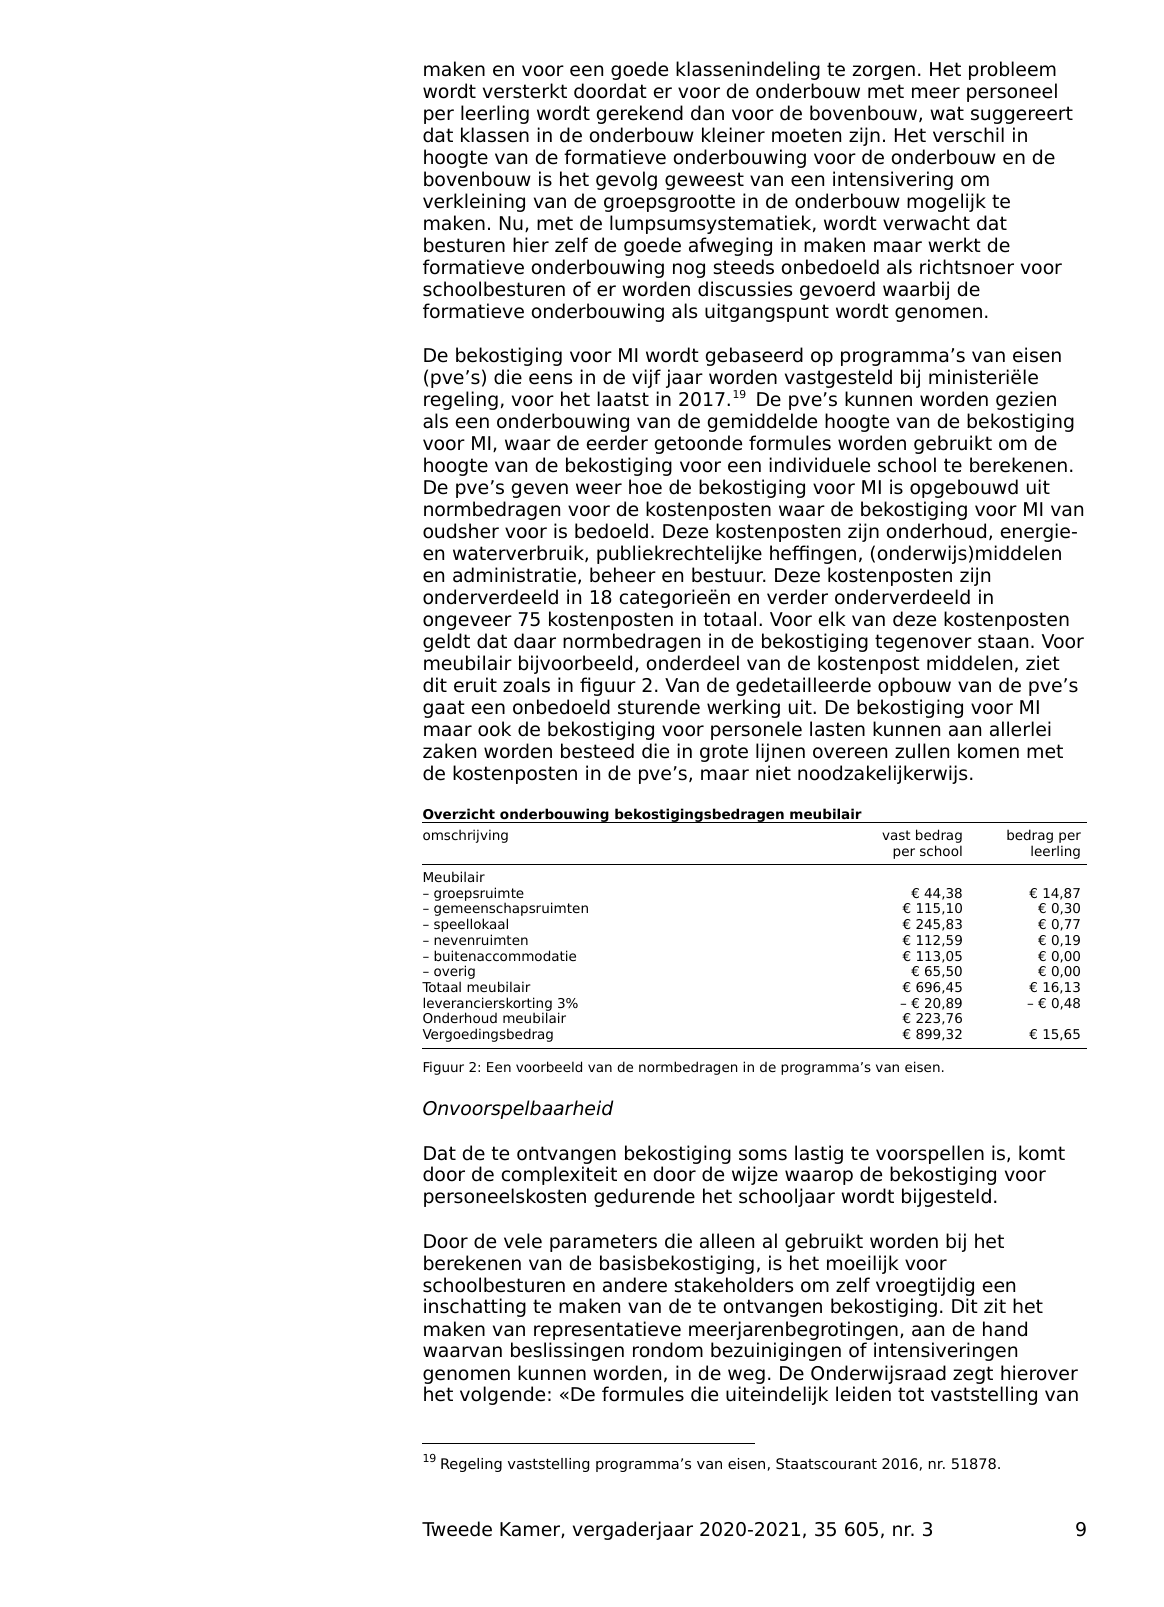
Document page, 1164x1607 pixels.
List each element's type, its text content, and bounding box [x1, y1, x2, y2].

table_cell € 115,10 [850, 901, 968, 917]
text Dat de te ontvangen bekostiging soms lastig te voorspellen is, komt door de complexiteit en door de wijze waarop de bekostiging voor personeelskosten gedurende het schooljaar wordt bijgesteld. [422, 1142, 1087, 1208]
table_cell [969, 865, 1087, 886]
text maken en voor een goede klassenindeling te zorgen. Het probleem wordt versterkt doordat er voor de onderbouw met meer personeel per leerling wordt gerekend dan voor de bovenbouw, wat suggereert dat klassen in de onderbouw kleiner moeten zijn. Het verschil in hoogte van de formatieve onderbouwing voor de onderbouw en de bovenbouw is het gevolg geweest van een intensivering om verkleining van de groepsgrootte in de onderbouw mogelijk te maken. Nu, met de lumpsumsystematiek, wordt verwacht dat besturen hier zelf de goede afweging in maken maar werkt de formatieve onderbouwing nog steeds onbedoeld als richtsnoer voor schoolbesturen of er worden discussies gevoerd waarbij de formatieve onderbouwing als uitgangspunt wordt genomen. [422, 59, 1087, 323]
text Door de vele parameters die alleen al gebruikt worden bij het berekenen van de basisbekostiging, is het moeilijk voor schoolbesturen en andere stakeholders om zelf vroegtijdig een inschatting te maken van de te ontvangen bekostiging. Dit zit het maken van representatieve meerjarenbegrotingen, aan de hand waarvan beslissingen rondom bezuinigingen of intensiveringen genomen kunnen worden, in de weg. De Onderwijsraad zegt hierover het volgende: «De formules die uiteindelijk leiden tot vaststelling van [422, 1231, 1087, 1406]
table_cell bedrag per leerling [969, 823, 1087, 864]
text Regeling vaststelling programma’s van eisen, Staatscourant 2016, nr. 51878. [422, 1452, 1087, 1474]
table_cell € 16,13 [969, 980, 1087, 996]
table_cell – € 0,48 [969, 996, 1087, 1011]
table_cell € 112,59 [850, 933, 968, 948]
table_cell Onderhoud meubilair [422, 1011, 850, 1027]
table_cell – buitenaccommodatie [422, 949, 850, 964]
table_cell vast bedrag per school [850, 823, 968, 864]
table_cell € 15,65 [969, 1027, 1087, 1047]
table_cell – € 20,89 [850, 996, 968, 1011]
table_cell Totaal meubilair [422, 980, 850, 996]
table_cell Meubilair [422, 865, 850, 886]
table_cell € 113,05 [850, 949, 968, 964]
table_cell – gemeenschapsruimten [422, 901, 850, 917]
table_cell – nevenruimten [422, 933, 850, 948]
text De bekostiging voor MI wordt gebaseerd op programma’s van eisen (pve’s) die eens in de vijf jaar worden vastgesteld bij ministeriële regeling, voor het laatst in 2017. De pve’s kunnen worden gezien als een onderbouwing van de gemiddelde hoogte van de bekostiging voor MI, waar de eerder getoonde formules worden gebruikt om de hoogte van de bekostiging voor een individuele school te berekenen. De pve’s geven weer hoe de bekostiging voor MI is opgebouwd uit normbedragen voor de kostenposten waar de bekostiging voor MI van oudsher voor is bedoeld. Deze kostenposten zijn onderhoud, energie- en waterverbruik, publiekrechtelijke heffingen, (onderwijs)middelen en administratie, beheer en bestuur. Deze kostenposten zijn onderverdeeld in 18 categorieën en verder onderverdeeld in ongeveer 75 kostenposten in totaal. Voor elk van deze kostenposten geldt dat daar normbedragen in de bekostiging tegenover staan. Voor meubilair bijvoorbeeld, onderdeel van de kostenpost middelen, ziet dit eruit zoals in figuur 2. Van de gedetailleerde opbouw van de pve’s gaat een onbedoeld sturende werking uit. De bekostiging voor MI maar ook de bekostiging voor personele lasten kunnen aan allerlei zaken worden besteed die in grote lijnen overeen zullen komen met de kostenposten in de pve’s, maar niet noodzakelijkerwijs. [422, 345, 1087, 784]
table_cell € 223,76 [850, 1011, 968, 1027]
table_cell [969, 1011, 1087, 1027]
table_cell € 0,77 [969, 917, 1087, 933]
table_cell € 14,87 [969, 886, 1087, 901]
table_cell € 0,19 [969, 933, 1087, 948]
table_cell € 0,30 [969, 901, 1087, 917]
table_cell Vergoedingsbedrag [422, 1027, 850, 1047]
table_header Overzicht onderbouwing bekostigingsbedragen meubilair [422, 806, 1087, 822]
table_cell € 0,00 [969, 949, 1087, 964]
table_cell omschrijving [422, 823, 850, 864]
table_cell € 245,83 [850, 917, 968, 933]
table_cell € 899,32 [850, 1027, 968, 1047]
table_cell € 696,45 [850, 980, 968, 996]
table_cell – overig [422, 964, 850, 980]
table_cell € 65,50 [850, 964, 968, 980]
table_cell Figuur 2: Een voorbeeld van de normbedragen in de programma’s van eisen. [422, 1049, 1087, 1076]
subtitle Onvoorspelbaarheid [422, 1098, 1087, 1120]
table_cell € 44,38 [850, 886, 968, 901]
table_cell € 0,00 [969, 964, 1087, 980]
table_cell – speellokaal [422, 917, 850, 933]
table_cell – groepsruimte [422, 886, 850, 901]
table_cell leverancierskorting 3% [422, 996, 850, 1011]
table_cell [850, 865, 968, 886]
